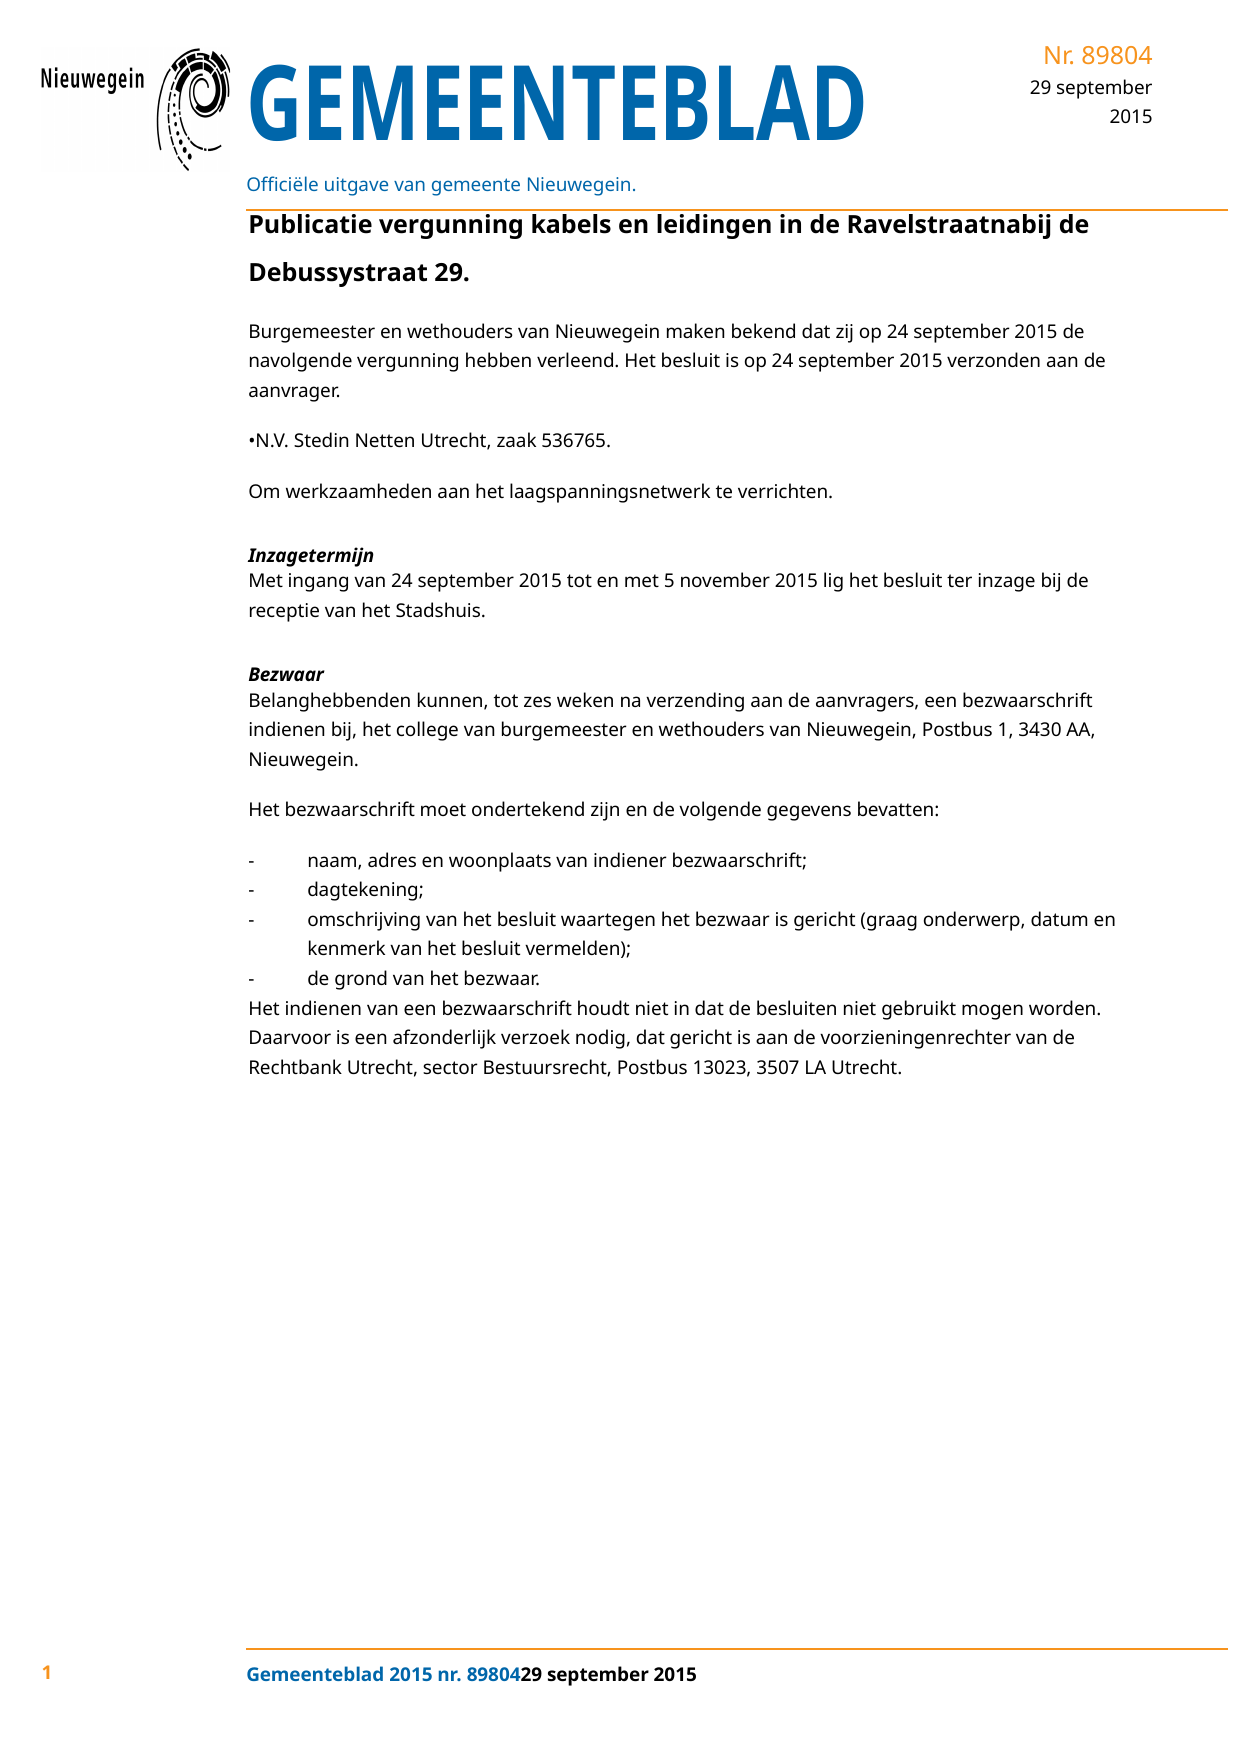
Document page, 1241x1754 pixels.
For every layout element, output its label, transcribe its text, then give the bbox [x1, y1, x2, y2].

text Om werkzaamheden aan het laagspanningsnetwerk te verrichten. [248, 478, 1152, 504]
text Inzagetermijn [248, 542, 1152, 568]
list naam, adres en woonplaats van indiener bezwaarschrift; [248, 847, 1152, 873]
text Het indienen van een bezwaarschrift houdt niet in dat de besluiten niet gebruikt mogen worden. Daarvoor is een afzonderlijk verzoek nodig, dat gericht is aan de voorzieningenrechter van de Rechtbank Utrecht, sector Bestuursrecht, Postbus 13023, 3507 LA Utrecht. [248, 995, 1152, 1080]
text Bezwaar [248, 661, 1152, 687]
text •N.V. Stedin Netten Utrecht, zaak 536765. [248, 427, 1152, 453]
picture [41, 47, 231, 172]
list dagtekening; [248, 876, 1152, 902]
text Publicatie vergunning kabels en leidingen in de Ravelstraatnabij de Debussystraat 29. [248, 211, 1152, 288]
text Het bezwaarschrift moet ondertekend zijn en de volgende gegevens bevatten: [248, 796, 1152, 822]
list de grond van het bezwaar. [248, 965, 1152, 991]
text Burgemeester en wethouders van Nieuwegein maken bekend dat zij op 24 september 2015 de navolgende vergunning hebben verleend. Het besluit is op 24 september 2015 verzonden aan de aanvrager. [248, 318, 1152, 403]
text Met ingang van 24 september 2015 tot en met 5 november 2015 lig het besluit ter inzage bij de receptie van het Stadshuis. [248, 568, 1152, 623]
list omschrijving van het besluit waartegen het bezwaar is gericht (graag onderwerp, datum en kenmerk van het besluit vermelden); [248, 906, 1152, 961]
text Belanghebbenden kunnen, tot zes weken na verzending aan de aanvragers, een bezwaarschrift indienen bij, het college van burgemeester en wethouders van Nieuwegein, Postbus 1, 3430 AA, Nieuwegein. [248, 687, 1152, 772]
